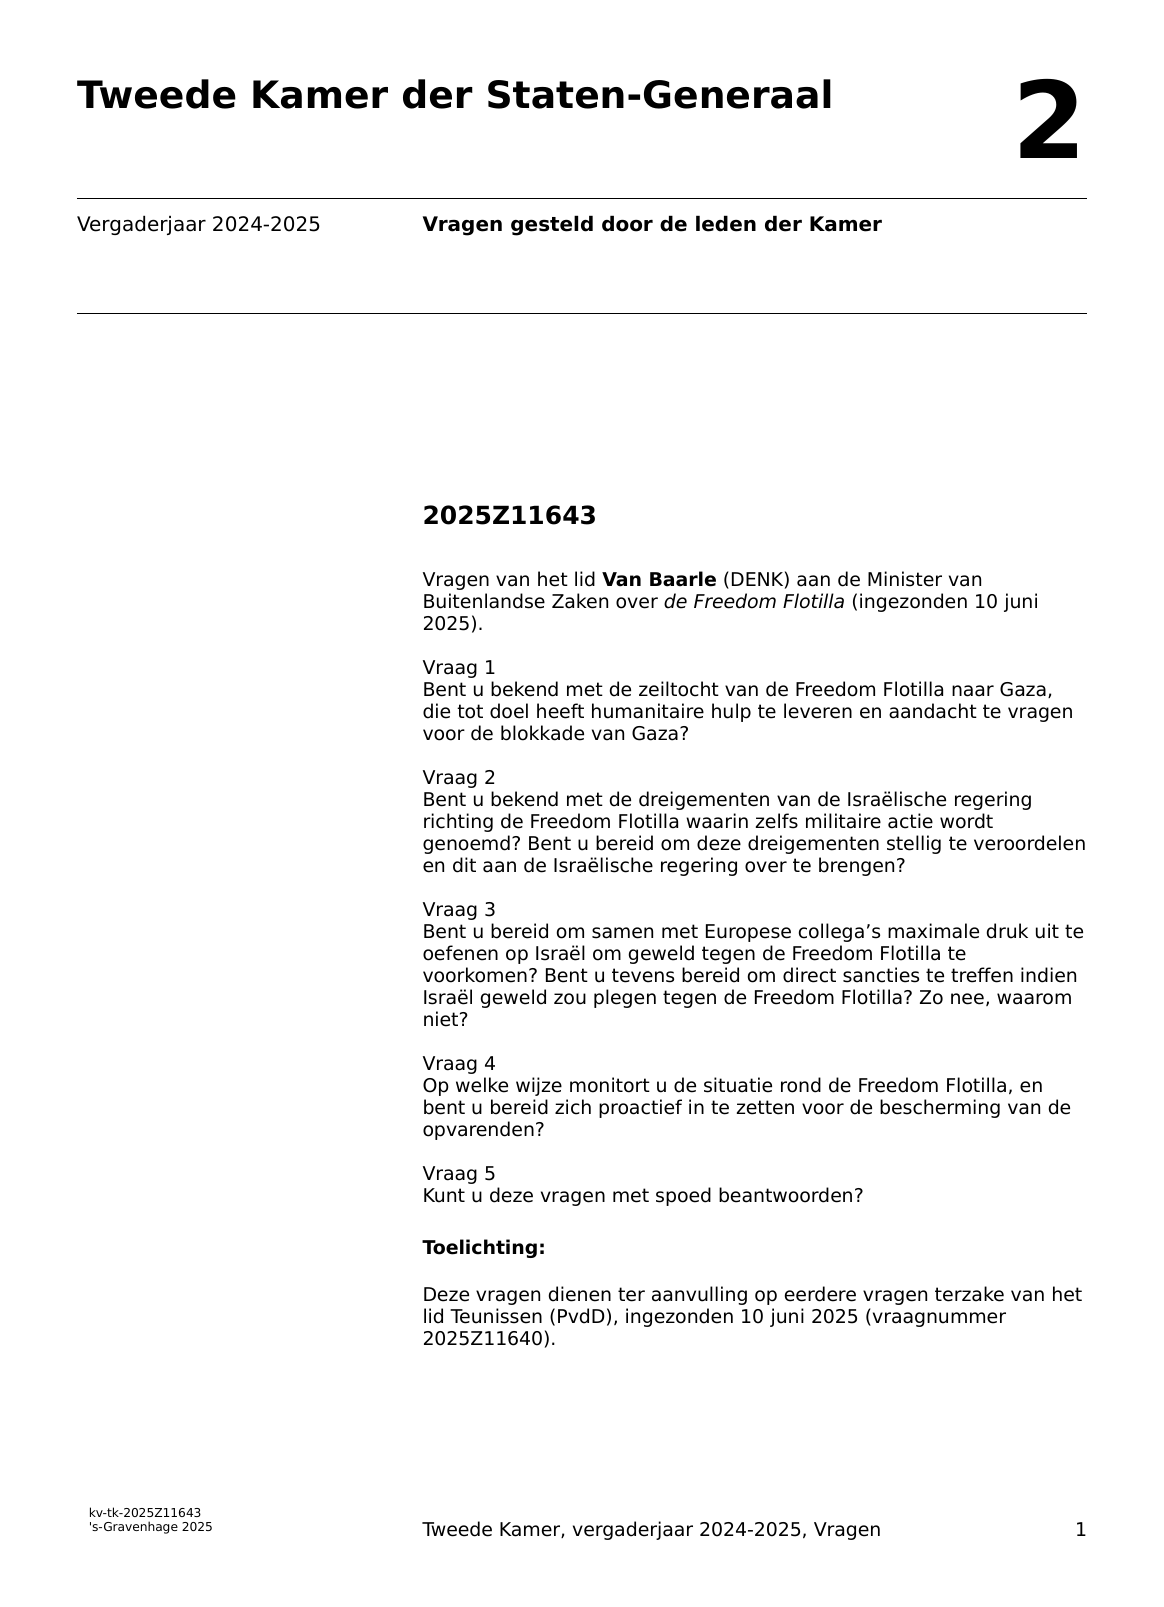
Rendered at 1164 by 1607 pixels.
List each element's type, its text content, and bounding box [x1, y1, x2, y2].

text Vragen van het lid Van Baarle (DENK) aan de Minister van Buitenlandse Zaken over de Freedom Flotilla (ingezonden 10 juni 2025). [422, 569, 1087, 635]
table_header 2 [886, 59, 1087, 198]
text Bent u bekend met de dreigementen van de Israëlische regering richting de Freedom Flotilla waarin zelfs militaire actie wordt genoemd? Bent u bereid om deze dreigementen stellig te veroordelen en dit aan de Israëlische regering over te brengen? [422, 789, 1087, 877]
subtitle Toelichting: [422, 1237, 1087, 1259]
text Vraag 2 [422, 767, 1087, 789]
table_cell Vergaderjaar 2024-2025 [77, 199, 422, 313]
text 's-Gravenhage 2025 [88, 1520, 323, 1534]
table_cell Vragen gesteld door de leden der Kamer [422, 199, 1087, 313]
text Bent u bereid om samen met Europese collega’s maximale druk uit te oefenen op Israël om geweld tegen de Freedom Flotilla te voorkomen? Bent u tevens bereid om direct sancties te treffen indien Israël geweld zou plegen tegen de Freedom Flotilla? Zo nee, waarom niet? [422, 921, 1087, 1031]
text Vraag 1 [422, 657, 1087, 679]
text 2025Z11643 [422, 501, 1087, 531]
text kv-tk-2025Z11643 [88, 1506, 323, 1520]
text Bent u bekend met de zeiltocht van de Freedom Flotilla naar Gaza, die tot doel heeft humanitaire hulp te leveren en aandacht te vragen voor de blokkade van Gaza? [422, 679, 1087, 745]
text Deze vragen dienen ter aanvulling op eerdere vragen terzake van het lid Teunissen (PvdD), ingezonden 10 juni 2025 (vraagnummer 2025Z11640). [422, 1284, 1087, 1350]
text Vraag 5 [422, 1163, 1087, 1185]
text Op welke wijze monitort u de situatie rond de Freedom Flotilla, en bent u bereid zich proactief in te zetten voor de bescherming van de opvarenden? [422, 1075, 1087, 1141]
text Kunt u deze vragen met spoed beantwoorden? [422, 1185, 1087, 1207]
table_header Tweede Kamer der Staten-Generaal [77, 59, 886, 198]
text Vraag 3 [422, 899, 1087, 921]
text Vraag 4 [422, 1053, 1087, 1075]
